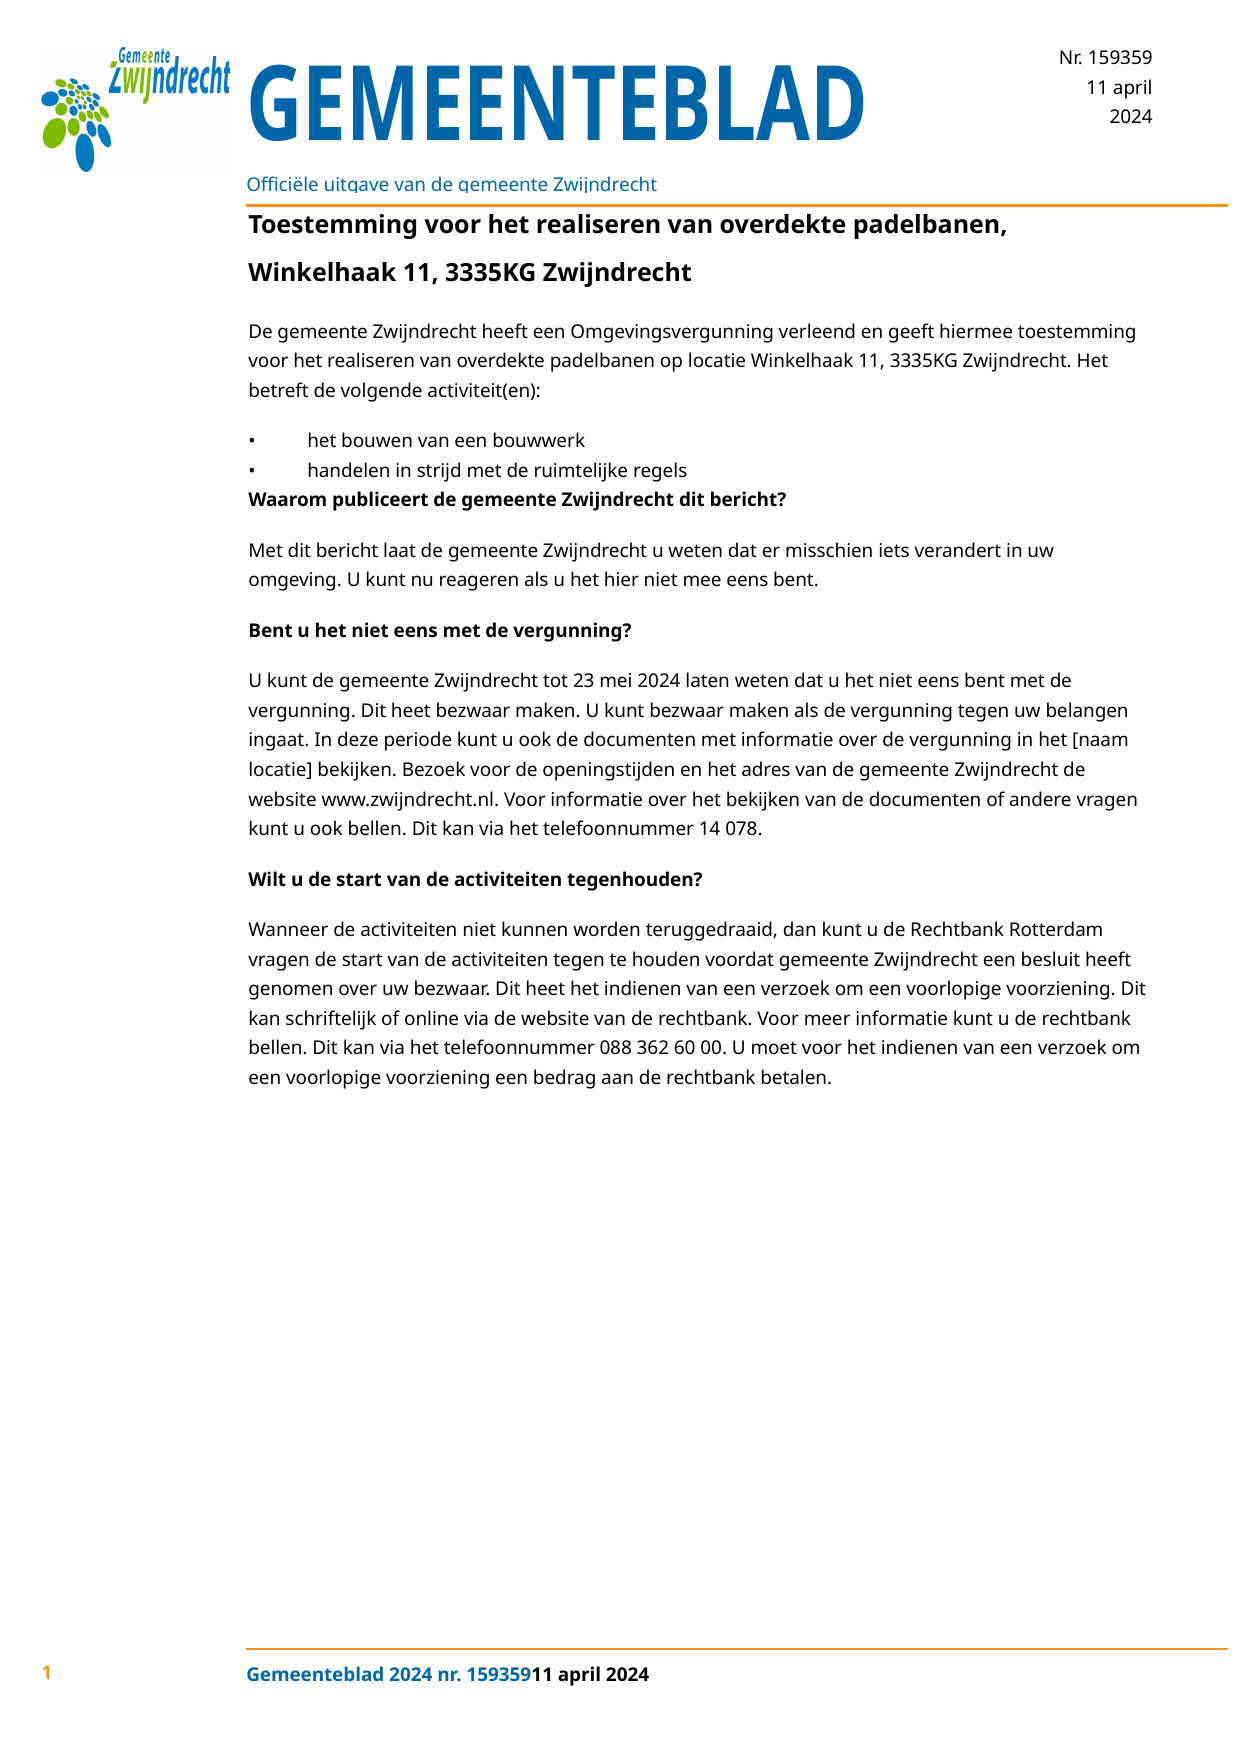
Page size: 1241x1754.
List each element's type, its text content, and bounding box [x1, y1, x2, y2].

text Toestemming voor het realiseren van overdekte padelbanen, Winkelhaak 11, 3335KG Zwijndrecht [248, 207, 1152, 288]
text U kunt de gemeente Zwijndrecht tot 23 mei 2024 laten weten dat u het niet eens bent met de vergunning. Dit heet bezwaar maken. U kunt bezwaar maken als de vergunning tegen uw belangen ingaat. In deze periode kunt u ook de documenten met informatie over de vergunning in het [naam locatie] bekijken. Bezoek voor de openingstijden en het adres van de gemeente Zwijndrecht de website www.zwijndrecht.nl. Voor informatie over het bekijken van de documenten of andere vragen kunt u ook bellen. Dit kan via het telefoonnummer 14 078. [248, 667, 1152, 841]
text Waarom publiceert de gemeente Zwijndrecht dit bericht? [248, 487, 1152, 512]
text Wilt u de start van de activiteiten tegenhouden? [248, 866, 1152, 892]
text Bent u het niet eens met de vergunning? [248, 617, 1152, 643]
picture [41, 47, 231, 172]
text Met dit bericht laat de gemeente Zwijndrecht u weten dat er misschien iets verandert in uw omgeving. U kunt nu reageren als u het hier niet mee eens bent. [248, 537, 1152, 592]
text De gemeente Zwijndrecht heeft een Omgevingsvergunning verleend en geeft hiermee toestemming voor het realiseren van overdekte padelbanen op locatie Winkelhaak 11, 3335KG Zwijndrecht. Het betreft de volgende activiteit(en): [248, 318, 1152, 403]
text Wanneer de activiteiten niet kunnen worden teruggedraaid, dan kunt u de Rechtbank Rotterdam vragen de start van de activiteiten tegen te houden voordat gemeente Zwijndrecht een besluit heeft genomen over uw bezwaar. Dit heet het indienen van een verzoek om een voorlopige voorziening. Dit kan schriftelijk of online via de website van de rechtbank. Voor meer informatie kunt u de rechtbank bellen. Dit kan via het telefoonnummer 088 362 60 00. U moet voor het indienen van een verzoek om een voorlopige voorziening een bedrag aan de rechtbank betalen. [248, 916, 1152, 1090]
list het bouwen van een bouwwerk [248, 427, 1152, 453]
list handelen in strijd met de ruimtelijke regels [248, 457, 1152, 483]
